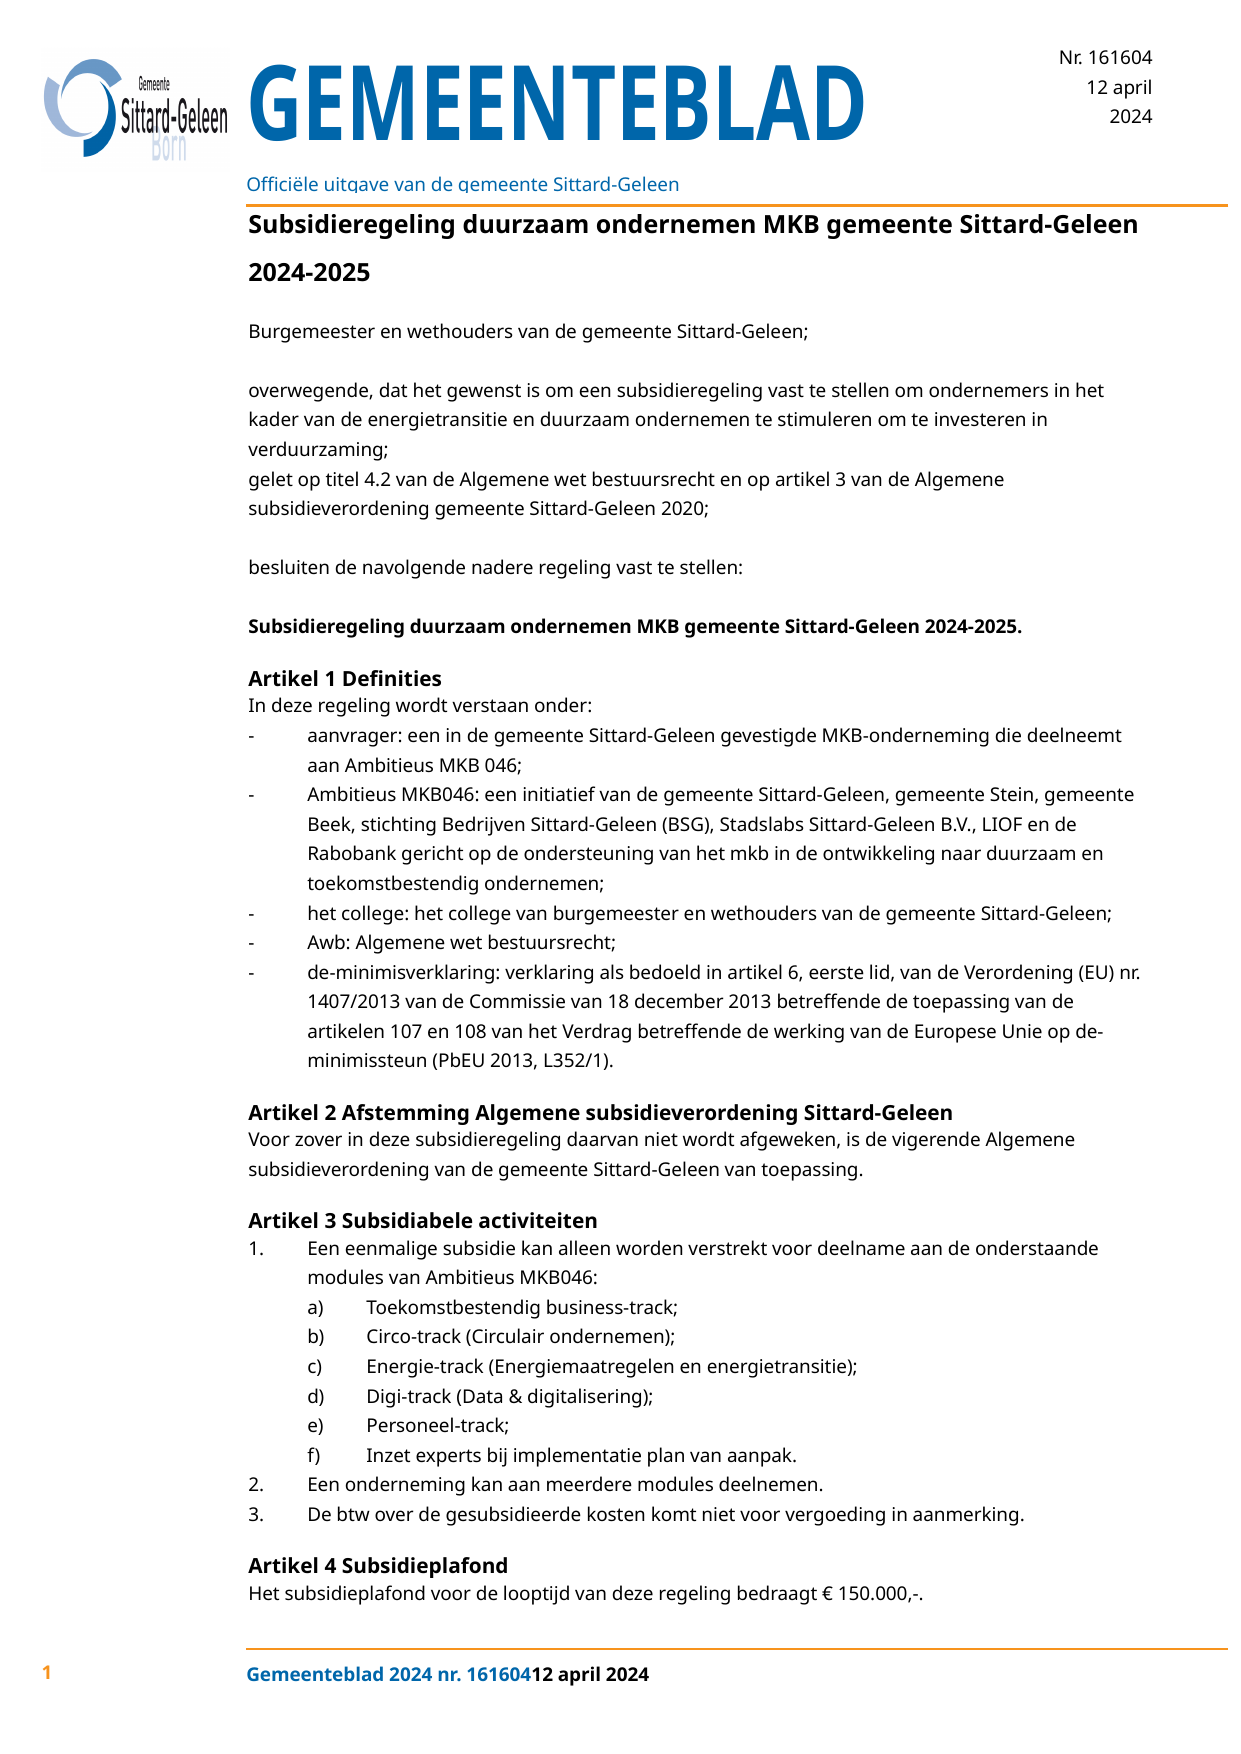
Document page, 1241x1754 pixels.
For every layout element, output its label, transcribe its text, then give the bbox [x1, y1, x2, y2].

text besluiten de navolgende nadere regeling vast te stellen: [248, 554, 1152, 580]
text Voor zover in deze subsidieregeling daarvan niet wordt afgeweken, is de vigerende Algemene subsidieverordening van de gemeente Sittard-Geleen van toepassing. [248, 1126, 1152, 1182]
text Artikel 4 Subsidieplafond [248, 1552, 1152, 1580]
list De btw over de gesubsidieerde kosten komt niet voor vergoeding in aanmerking. [248, 1501, 1152, 1527]
list Toekomstbestendig business-track; [307, 1294, 1152, 1320]
list aanvrager: een in de gemeente Sittard-Geleen gevestigde MKB-onderneming die deelneemt aan Ambitieus MKB 046; [248, 722, 1152, 777]
list Inzet experts bij implementatie plan van aanpak. [307, 1442, 1152, 1468]
list Ambitieus MKB046: een initiatief van de gemeente Sittard-Geleen, gemeente Stein, gemeente Beek, stichting Bedrijven Sittard-Geleen (BSG), Stadslabs Sittard-Geleen B.V., LIOF en de Rabobank gericht op de ondersteuning van het mkb in de ontwikkeling naar duurzaam en toekomstbestendig ondernemen; [248, 781, 1152, 896]
list de-minimisverklaring: verklaring als bedoeld in artikel 6, eerste lid, van de Verordening (EU) nr. 1407/2013 van de Commissie van 18 december 2013 betreffende de toepassing van de artikelen 107 en 108 van het Verdrag betreffende de werking van de Europese Unie op de-minimissteun (PbEU 2013, L352/1). [248, 959, 1152, 1073]
list Energie-track (Energiemaatregelen en energietransitie); [307, 1353, 1152, 1379]
text Artikel 3 Subsidiabele activiteiten [248, 1206, 1152, 1235]
text gelet op titel 4.2 van de Algemene wet bestuursrecht en op artikel 3 van de Algemene subsidieverordening gemeente Sittard-Geleen 2020; [248, 466, 1152, 521]
list het college: het college van burgemeester en wethouders van de gemeente Sittard-Geleen; [248, 900, 1152, 925]
text overwegende, dat het gewenst is om een subsidieregeling vast te stellen om ondernemers in het kader van de energietransitie en duurzaam ondernemen te stimuleren om te investeren in verduurzaming; [248, 377, 1152, 462]
text Artikel 2 Afstemming Algemene subsidieverordening Sittard-Geleen [248, 1098, 1152, 1126]
text Burgemeester en wethouders van de gemeente Sittard-Geleen; [248, 318, 1152, 344]
list Een eenmalige subsidie kan alleen worden verstrekt voor deelname aan de onderstaande modules van Ambitieus MKB046: [248, 1235, 1152, 1290]
list Circo-track (Circulair ondernemen); [307, 1324, 1152, 1349]
list Digi-track (Data & digitalisering); [307, 1383, 1152, 1408]
text Artikel 1 Definities [248, 664, 1152, 693]
list Awb: Algemene wet bestuursrecht; [248, 929, 1152, 955]
list Een onderneming kan aan meerdere modules deelnemen. [248, 1472, 1152, 1497]
text Subsidieregeling duurzaam ondernemen MKB gemeente Sittard-Geleen 2024-2025. [248, 614, 1152, 639]
list Personeel-track; [307, 1412, 1152, 1438]
text Subsidieregeling duurzaam ondernemen MKB gemeente Sittard-Geleen 2024-2025 [248, 207, 1152, 288]
text Het subsidieplafond voor de looptijd van deze regeling bedraagt € 150.000,-. [248, 1580, 1152, 1606]
picture [41, 47, 231, 172]
text In deze regeling wordt verstaan onder: [248, 693, 1152, 718]
